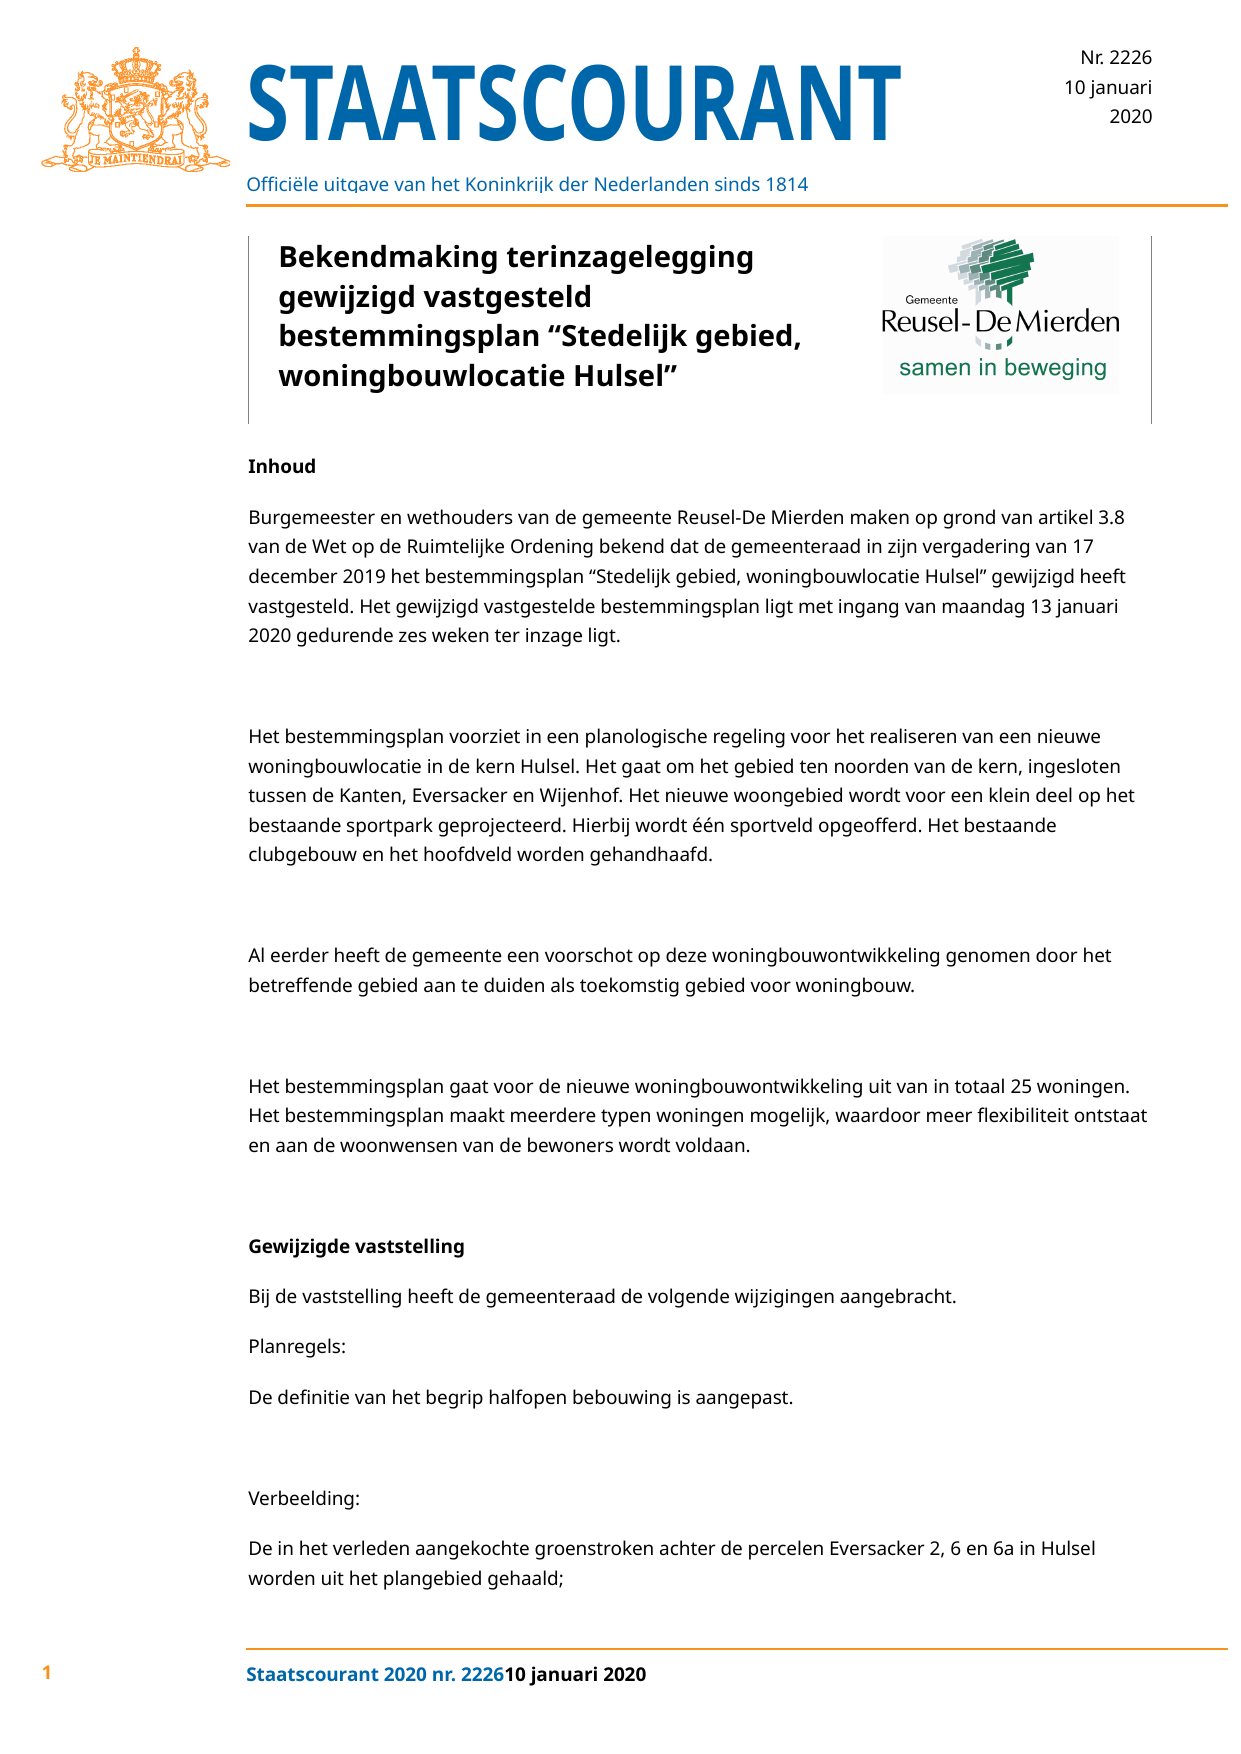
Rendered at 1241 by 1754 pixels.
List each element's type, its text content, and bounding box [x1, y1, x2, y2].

text Planregels: [248, 1334, 1152, 1359]
text Het bestemmingsplan voorziet in een planologische regeling voor het realiseren van een nieuwe woningbouwlocatie in de kern Hulsel. Het gaat om het gebied ten noorden van de kern, ingesloten tussen de Kanten, Eversacker en Wijenhof. Het nieuwe woongebied wordt voor een klein deel op het bestaande sportpark geprojecteerd. Hierbij wordt één sportveld opgeofferd. Het bestaande clubgebouw en het hoofdveld worden gehandhaafd. [248, 723, 1152, 867]
text Inhoud [248, 454, 1152, 479]
text Bij de vaststelling heeft de gemeenteraad de volgende wijzigingen aangebracht. [248, 1283, 1152, 1309]
picture [882, 236, 1119, 394]
table_header Bekendmaking terinzagelegging gewijzigd vastgesteld bestemmingsplan “Stedelijk gebied, woningbouwlocatie Hulsel” [249, 236, 850, 424]
picture [41, 47, 231, 172]
text Al eerder heeft de gemeente een voorschot op deze woningbouwontwikkeling genomen door het betreffende gebied aan te duiden als toekomstig gebied voor woningbouw. [248, 942, 1152, 998]
table_header [850, 236, 1151, 424]
text De in het verleden aangekochte groenstroken achter de percelen Eversacker 2, 6 en 6a in Hulsel worden uit het plangebied gehaald; [248, 1535, 1152, 1591]
text Gewijzigde vaststelling [248, 1233, 1152, 1258]
text Het bestemmingsplan gaat voor de nieuwe woningbouwontwikkeling uit van in totaal 25 woningen. Het bestemmingsplan maakt meerdere typen woningen mogelijk, waardoor meer flexibiliteit ontstaat en aan de woonwensen van de bewoners wordt voldaan. [248, 1073, 1152, 1158]
text Verbeelding: [248, 1485, 1152, 1511]
text Burgemeester en wethouders van de gemeente Reusel-De Mierden maken op grond van artikel 3.8 van de Wet op de Ruimtelijke Ordening bekend dat de gemeenteraad in zijn vergadering van 17 december 2019 het bestemmingsplan “Stedelijk gebied, woningbouwlocatie Hulsel” gewijzigd heeft vastgesteld. Het gewijzigd vastgestelde bestemmingsplan ligt met ingang van maandag 13 januari 2020 gedurende zes weken ter inzage ligt. [248, 504, 1152, 648]
text De definitie van het begrip halfopen bebouwing is aangepast. [248, 1384, 1152, 1410]
